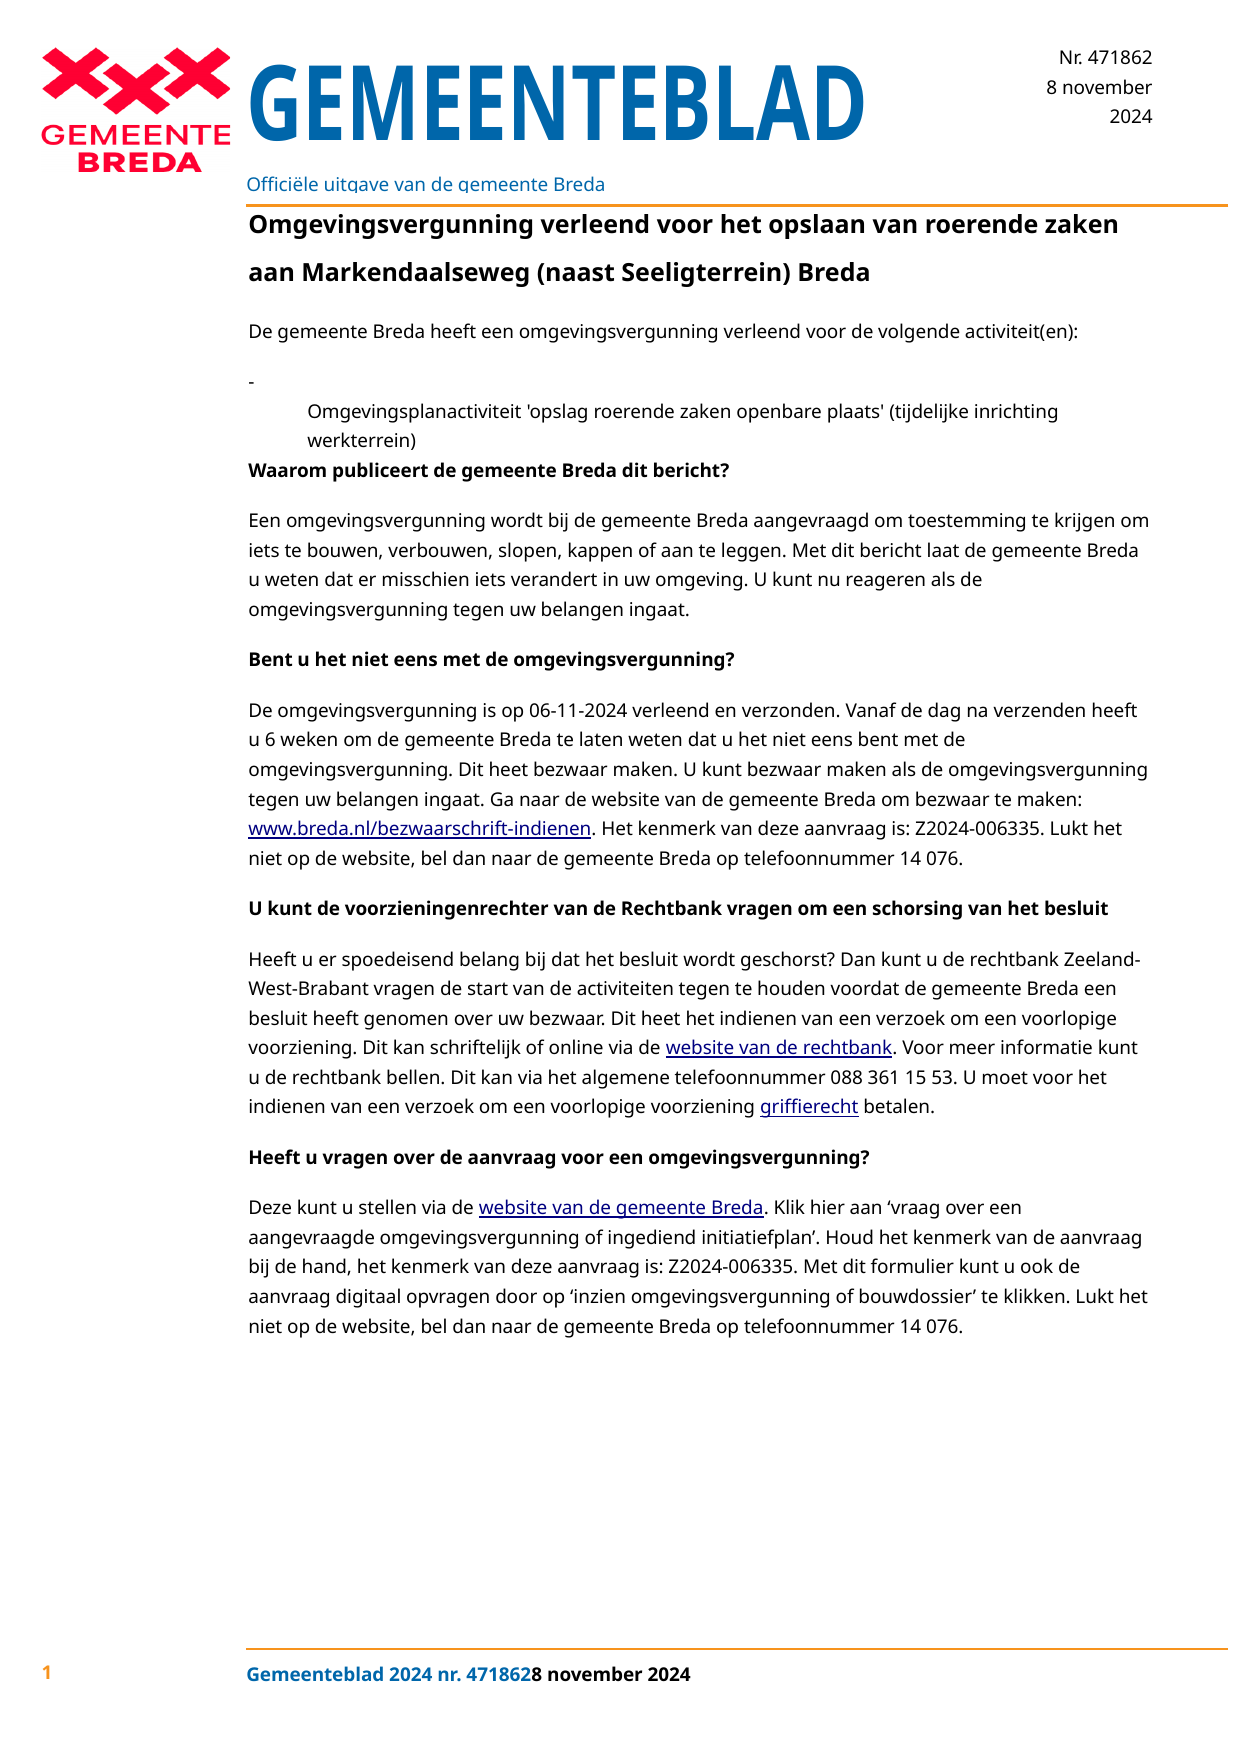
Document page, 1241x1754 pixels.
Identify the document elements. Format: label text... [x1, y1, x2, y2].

text Waarom publiceert de gemeente Breda dit bericht? [248, 457, 1152, 483]
text Heeft u vragen over de aanvraag voor een omgevingsvergunning? [248, 1144, 1152, 1170]
picture [41, 47, 231, 172]
text Heeft u er spoedeisend belang bij dat het besluit wordt geschorst? Dan kunt u de rechtbank Zeeland-West-Brabant vragen de start van de activiteiten tegen te houden voordat de gemeente Breda een besluit heeft genomen over uw bezwaar. Dit heet het indienen van een verzoek om een voorlopige voorziening. Dit kan schriftelijk of online via de website van de rechtbank. Voor meer informatie kunt u de rechtbank bellen. Dit kan via het algemene telefoonnummer 088 361 15 53. U moet voor het indienen van een verzoek om een voorlopige voorziening griffierecht betalen. [248, 946, 1152, 1119]
text Bent u het niet eens met de omgevingsvergunning? [248, 647, 1152, 672]
text Een omgevingsvergunning wordt bij de gemeente Breda aangevraagd om toestemming te krijgen om iets te bouwen, verbouwen, slopen, kappen of aan te leggen. Met dit bericht laat de gemeente Breda u weten dat er misschien iets verandert in uw omgeving. U kunt nu reageren als de omgevingsvergunning tegen uw belangen ingaat. [248, 507, 1152, 622]
text De omgevingsvergunning is op 06-11-2024 verleend en verzonden. Vanaf de dag na verzenden heeft u 6 weken om de gemeente Breda te laten weten dat u het niet eens bent met de omgevingsvergunning. Dit heet bezwaar maken. U kunt bezwaar maken als de omgevingsvergunning tegen uw belangen ingaat. Ga naar de website van de gemeente Breda om bezwaar te maken: www.breda.nl/bezwaarschrift-indienen. Het kenmerk van deze aanvraag is: Z2024-006335. Lukt het niet op de website, bel dan naar de gemeente Breda op telefoonnummer 14 076. [248, 697, 1152, 871]
text Omgevingsvergunning verleend voor het opslaan van roerende zaken aan Markendaalseweg (naast Seeligterrein) Breda [248, 207, 1152, 288]
text De gemeente Breda heeft een omgevingsvergunning verleend voor de volgende activiteit(en): [248, 318, 1152, 344]
text Deze kunt u stellen via de website van de gemeente Breda. Klik hier aan ‘vraag over een aangevraagde omgevingsvergunning of ingediend initiatiefplan’. Houd het kenmerk van de aanvraag bij de hand, het kenmerk van deze aanvraag is: Z2024-006335. Met dit formulier kunt u ook de aanvraag digitaal opvragen door op ‘inzien omgevingsvergunning of bouwdossier’ te klikken. Lukt het niet op de website, bel dan naar de gemeente Breda op telefoonnummer 14 076. [248, 1194, 1152, 1339]
text U kunt de voorzieningenrechter van de Rechtbank vragen om een schorsing van het besluit [248, 895, 1152, 921]
list Omgevingsplanactiviteit 'opslag roerende zaken openbare plaats' (tijdelijke inrichting werkterrein) [248, 398, 1152, 453]
